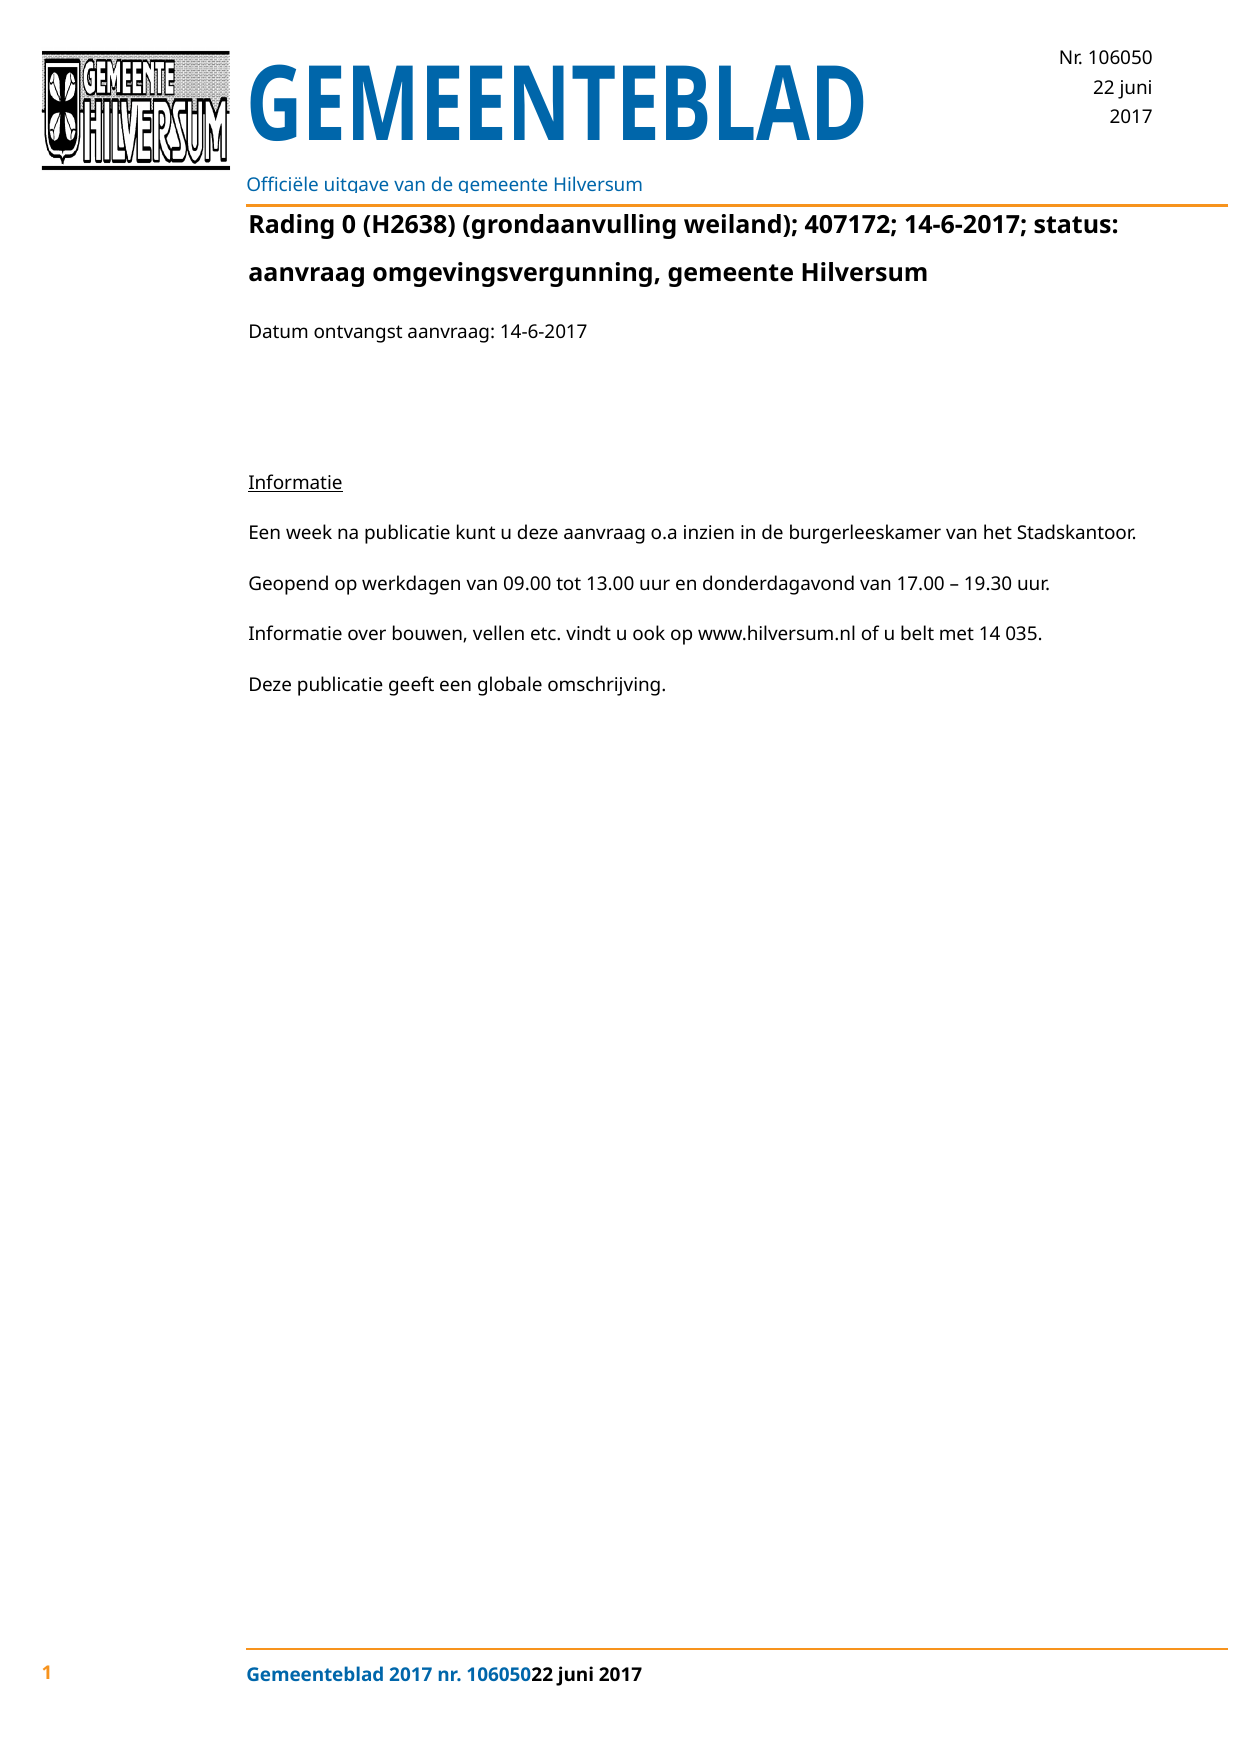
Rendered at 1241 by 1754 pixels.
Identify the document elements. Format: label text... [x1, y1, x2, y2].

text Geopend op werkdagen van 09.00 tot 13.00 uur en donderdagavond van 17.00 – 19.30 uur. [248, 570, 1152, 596]
text Deze publicatie geeft een globale omschrijving. [248, 671, 1152, 697]
picture [41, 47, 231, 172]
text Datum ontvangst aanvraag: 14-6-2017 [248, 318, 1152, 344]
text Informatie over bouwen, vellen etc. vindt u ook op www.hilversum.nl of u belt met 14 035. [248, 620, 1152, 646]
text Rading 0 (H2638) (grondaanvulling weiland); 407172; 14-6-2017; status: aanvraag omgevingsvergunning, gemeente Hilversum [248, 207, 1152, 288]
text Een week na publicatie kunt u deze aanvraag o.a inzien in de burgerleeskamer van het Stadskantoor. [248, 519, 1152, 545]
text Informatie [248, 469, 1152, 495]
